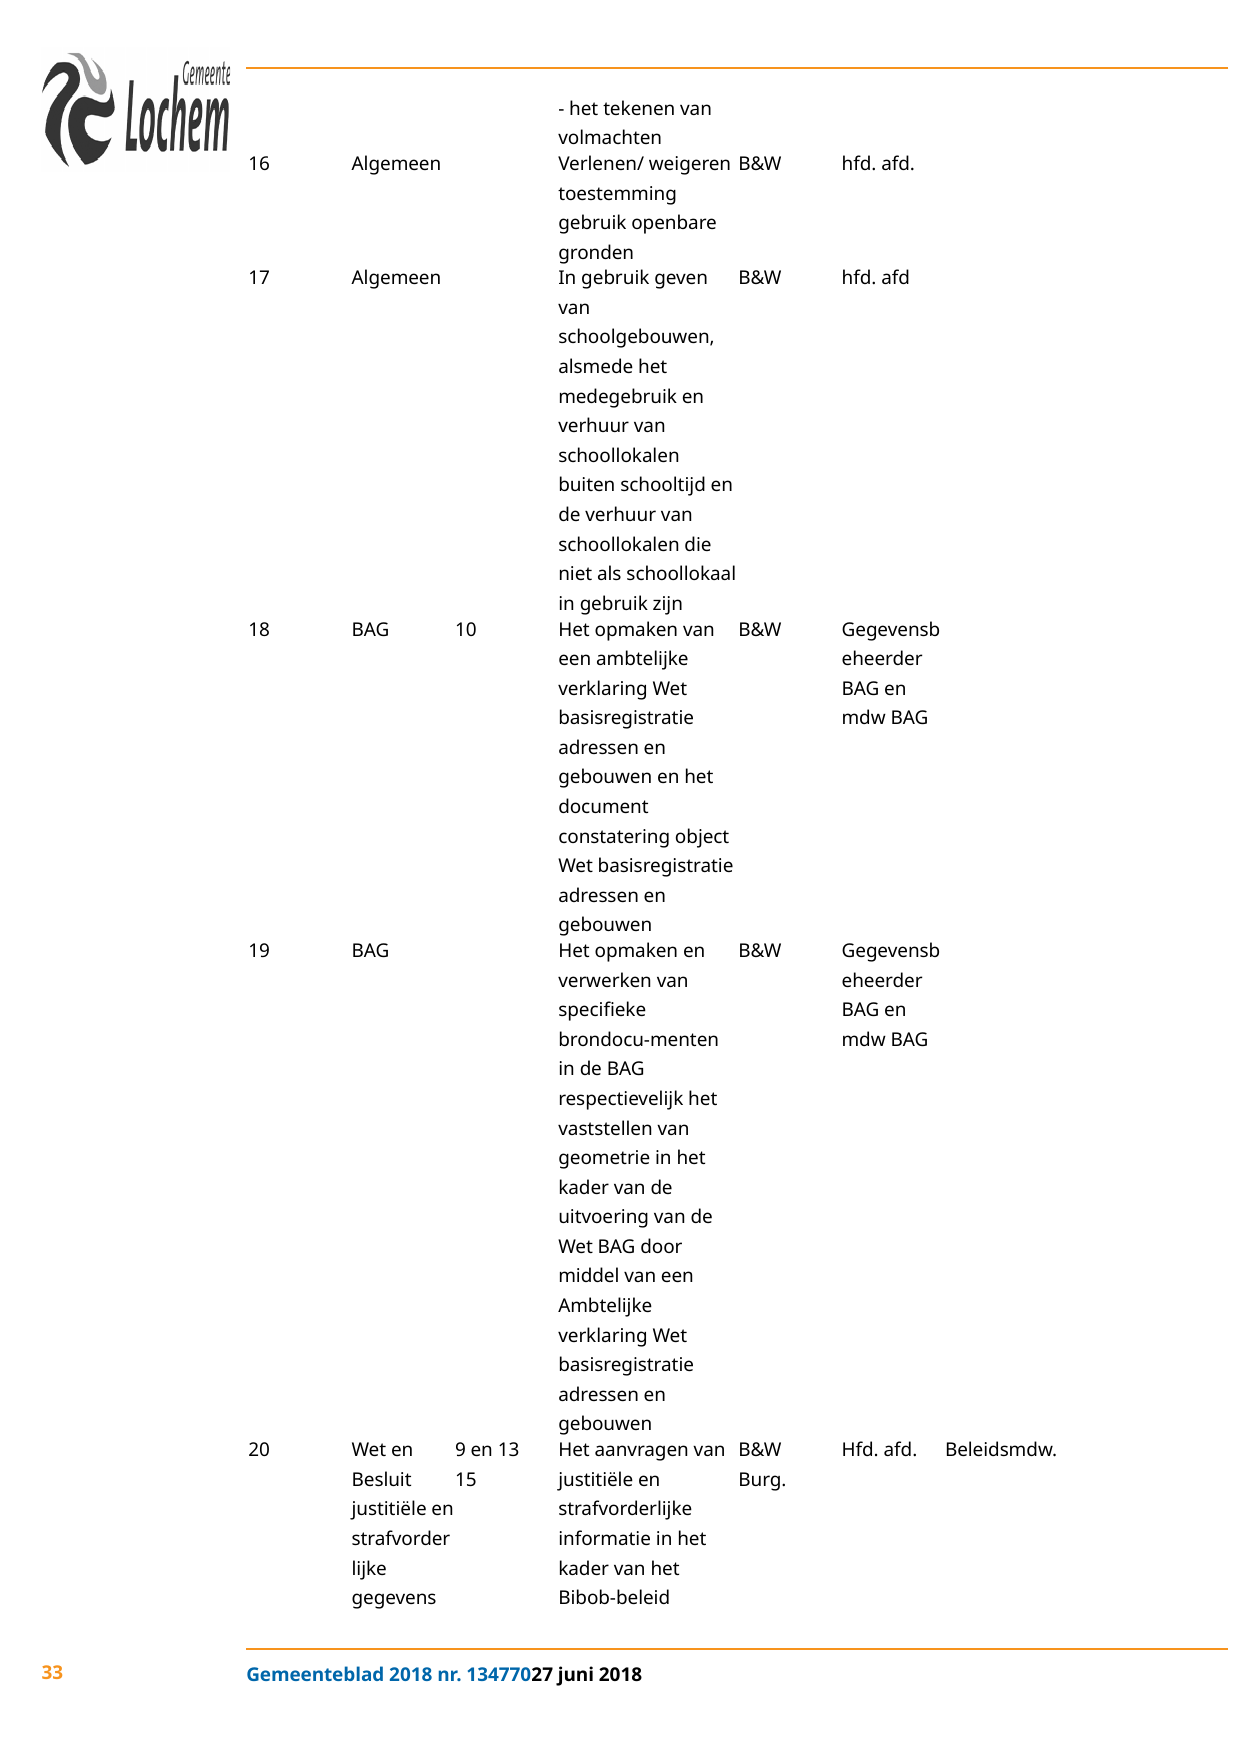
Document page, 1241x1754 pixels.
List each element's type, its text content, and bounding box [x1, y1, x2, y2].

table_cell 18 [248, 616, 351, 937]
table_cell [945, 265, 1152, 616]
table_cell Beleidsmdw. [945, 1436, 1152, 1610]
table_cell [945, 616, 1152, 937]
table_cell 16 [248, 150, 351, 264]
table_cell Algemeen [351, 150, 455, 264]
table_cell In gebruik geven van schoolgebouwen, alsmede het medegebruik en verhuur van schoollokalen buiten schooltijd en de verhuur van schoollokalen die niet als schoollokaal in gebruik zijn [558, 265, 738, 616]
table_cell 10 [455, 616, 558, 937]
table_cell Het opmaken van een ambtelijke verklaring Wet basisregistratie adressen en gebouwen en het document constatering object Wet basisregistratie adressen en gebouwen [558, 616, 738, 937]
table_cell [248, 95, 351, 150]
table_cell [841, 95, 945, 150]
table_cell B&W [738, 265, 841, 616]
table_cell - het tekenen van volmachten [558, 95, 738, 150]
table_cell hfd. afd. [841, 150, 945, 264]
table_cell [945, 937, 1152, 1436]
table_cell 9 en 13 15 [455, 1436, 558, 1610]
table_cell Wet en Besluit justitiële en strafvorderlijke gegevens [351, 1436, 455, 1610]
table_cell [455, 937, 558, 1436]
table_cell Gegevensbeheerder BAG en mdw BAG [841, 937, 945, 1436]
table_cell [455, 150, 558, 264]
table_cell 19 [248, 937, 351, 1436]
table_cell [945, 150, 1152, 264]
table_cell [351, 95, 455, 150]
table_cell 17 [248, 265, 351, 616]
table_cell Het opmaken en verwerken van specifieke brondocu-menten in de BAG respectievelijk het vaststellen van geometrie in het kader van de uitvoering van de Wet BAG door middel van een Ambtelijke verklaring Wet basisregistratie adressen en gebouwen [558, 937, 738, 1436]
table_cell Verlenen/ weigeren toestemming gebruik openbare gronden [558, 150, 738, 264]
picture [41, 47, 231, 172]
table_cell BAG [351, 616, 455, 937]
table_cell B&W [738, 937, 841, 1436]
table_cell BAG [351, 937, 455, 1436]
table_cell Het aanvragen van justitiële en strafvorderlijke informatie in het kader van het Bibob-beleid [558, 1436, 738, 1610]
table_cell B&W Burg. [738, 1436, 841, 1610]
table_cell Algemeen [351, 265, 455, 616]
table_cell [455, 95, 558, 150]
table_cell [945, 95, 1152, 150]
table_cell B&W [738, 616, 841, 937]
table_cell Gegevensbeheerder BAG en mdw BAG [841, 616, 945, 937]
table_cell [738, 95, 841, 150]
table_cell hfd. afd [841, 265, 945, 616]
table_cell [455, 265, 558, 616]
table_cell B&W [738, 150, 841, 264]
table_cell 20 [248, 1436, 351, 1610]
table_cell Hfd. afd. [841, 1436, 945, 1610]
